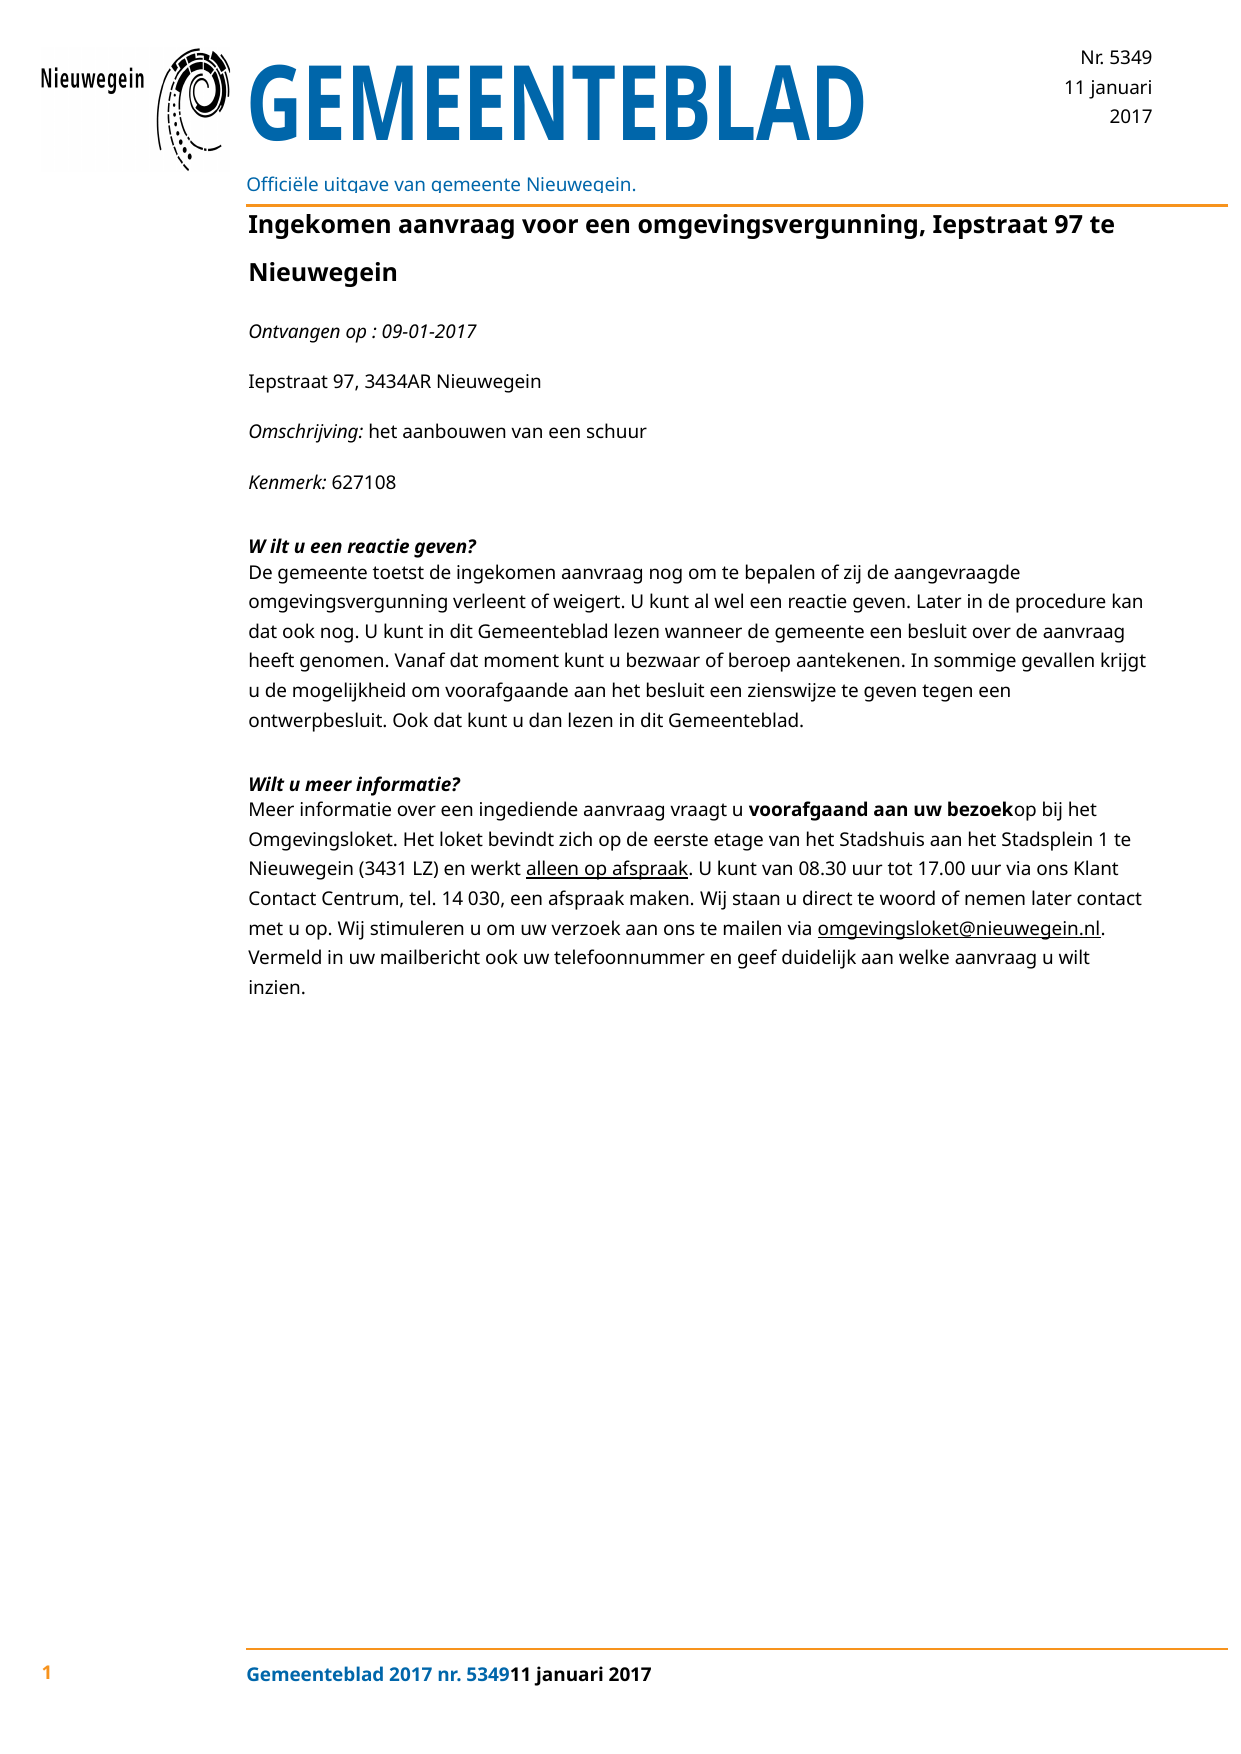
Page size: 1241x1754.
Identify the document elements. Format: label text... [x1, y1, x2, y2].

text De gemeente toetst de ingekomen aanvraag nog om te bepalen of zij de aangevraagde omgevingsvergunning verleent of weigert. U kunt al wel een reactie geven. Later in de procedure kan dat ook nog. U kunt in dit Gemeenteblad lezen wanneer de gemeente een besluit over de aanvraag heeft genomen. Vanaf dat moment kunt u bezwaar of beroep aantekenen. In sommige gevallen krijgt u de mogelijkheid om voorafgaande aan het besluit een zienswijze te geven tegen een ontwerpbesluit. Ook dat kunt u dan lezen in dit Gemeenteblad. [248, 559, 1152, 732]
text Kenmerk: 627108 [248, 469, 1152, 495]
picture [41, 47, 231, 172]
text Ingekomen aanvraag voor een omgevingsvergunning, Iepstraat 97 te Nieuwegein [248, 207, 1152, 288]
text Omschrijving: het aanbouwen van een schuur [248, 419, 1152, 444]
text W ilt u een reactie geven? [248, 533, 1152, 559]
text Ontvangen op : 09-01-2017 [248, 318, 1152, 344]
text Iepstraat 97, 3434AR Nieuwegein [248, 368, 1152, 394]
text Meer informatie over een ingediende aanvraag vraagt u voorafgaand aan uw bezoekop bij het Omgevingsloket. Het loket bevindt zich op de eerste etage van het Stadshuis aan het Stadsplein 1 te Nieuwegein (3431 LZ) en werkt alleen op afspraak. U kunt van 08.30 uur tot 17.00 uur via ons Klant Contact Centrum, tel. 14 030, een afspraak maken. Wij staan u direct te woord of nemen later contact met u op. Wij stimuleren u om uw verzoek aan ons te mailen via omgevingsloket@nieuwegein.nl. Vermeld in uw mailbericht ook uw telefoonnummer en geef duidelijk aan welke aanvraag u wilt inzien. [248, 796, 1152, 1000]
text Wilt u meer informatie? [248, 771, 1152, 796]
